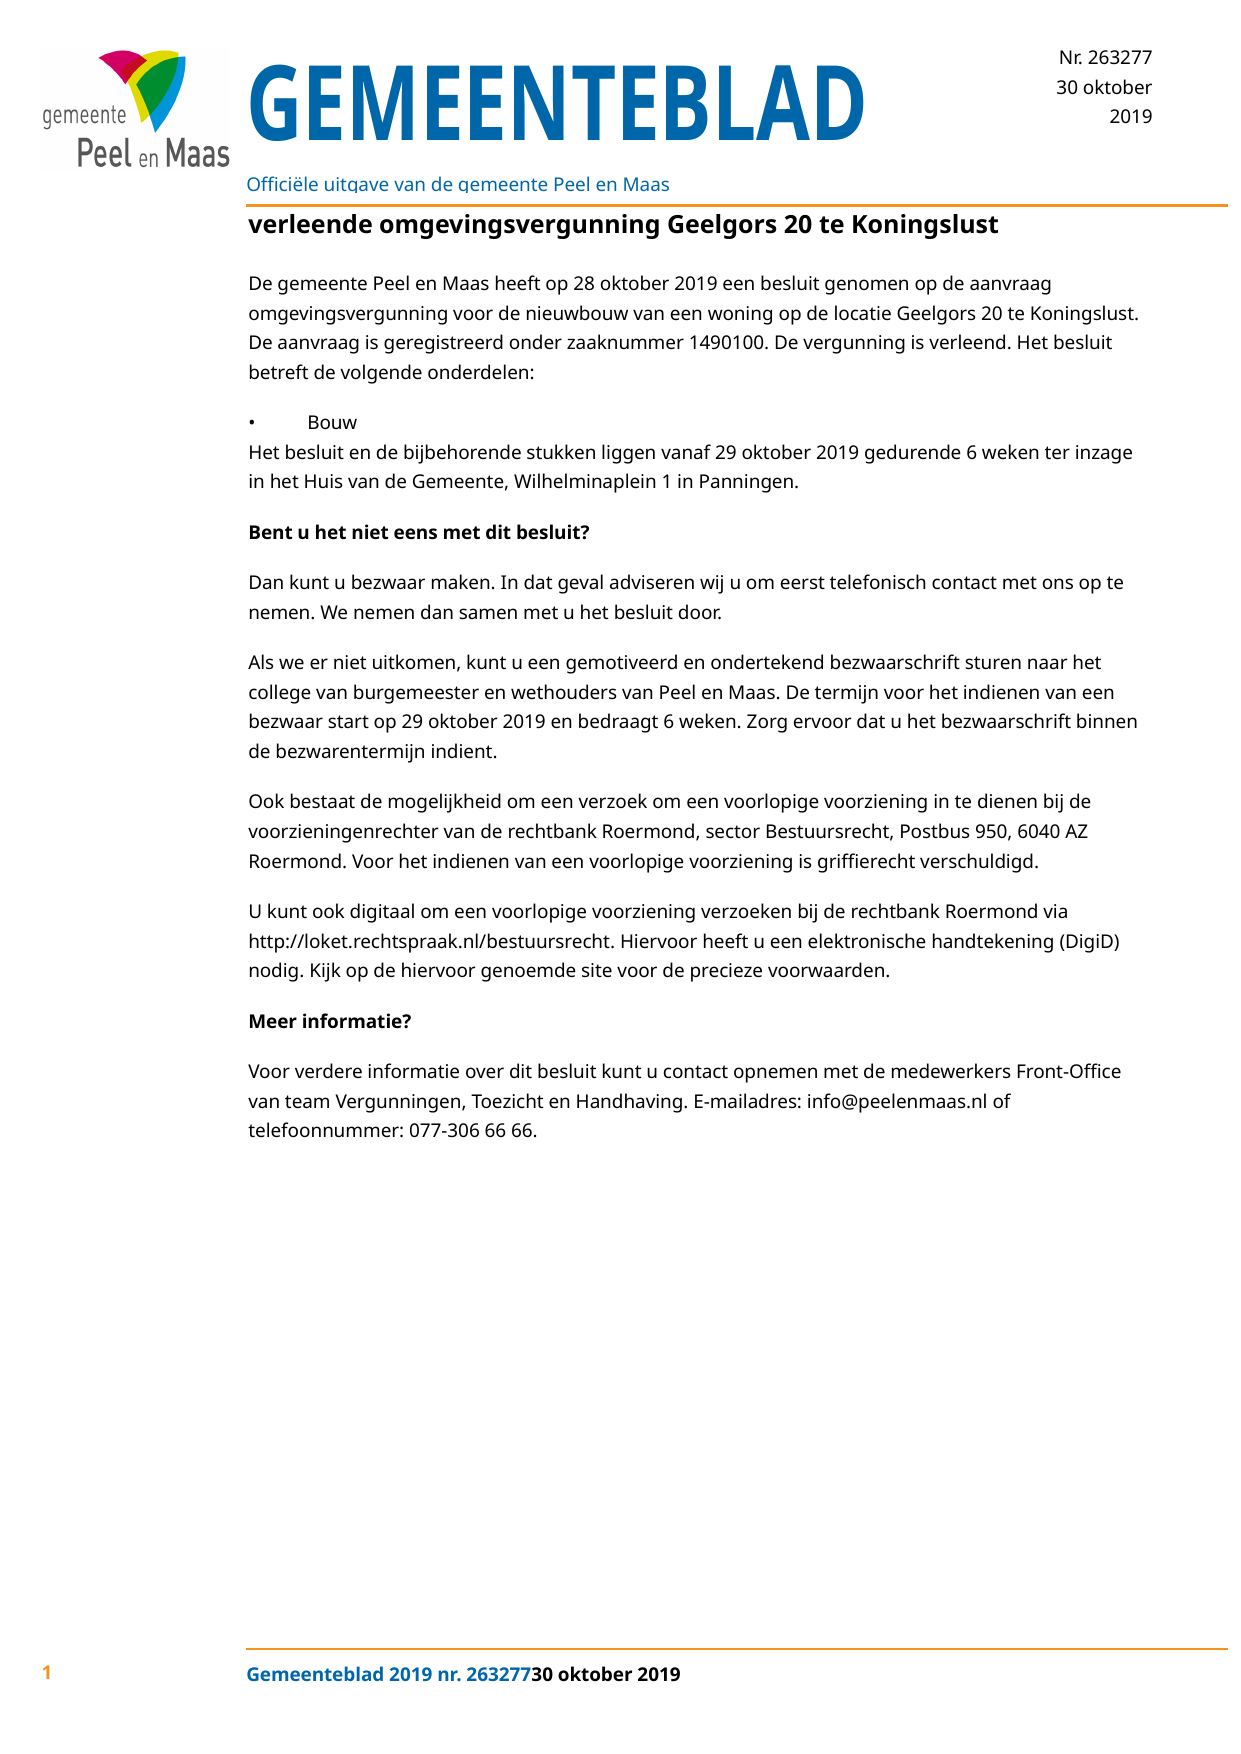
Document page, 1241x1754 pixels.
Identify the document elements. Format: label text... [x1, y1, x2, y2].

picture [41, 47, 231, 172]
text Dan kunt u bezwaar maken. In dat geval adviseren wij u om eerst telefonisch contact met ons op te nemen. We nemen dan samen met u het besluit door. [248, 569, 1152, 625]
list Bouw [248, 409, 1152, 435]
text Bent u het niet eens met dit besluit? [248, 519, 1152, 545]
text Ook bestaat de mogelijkheid om een verzoek om een voorlopige voorziening in te dienen bij de voorzieningenrechter van de rechtbank Roermond, sector Bestuursrecht, Postbus 950, 6040 AZ Roermond. Voor het indienen van een voorlopige voorziening is griffierecht verschuldigd. [248, 789, 1152, 873]
text De gemeente Peel en Maas heeft op 28 oktober 2019 een besluit genomen op de aanvraag omgevingsvergunning voor de nieuwbouw van een woning op de locatie Geelgors 20 te Koningslust. De aanvraag is geregistreerd onder zaaknummer 1490100. De vergunning is verleend. Het besluit betreft de volgende onderdelen: [248, 270, 1152, 385]
text verleende omgevingsvergunning Geelgors 20 te Koningslust [248, 207, 1152, 241]
text Voor verdere informatie over dit besluit kunt u contact opnemen met de medewerkers Front-Office van team Vergunningen, Toezicht en Handhaving. E-mailadres: info@peelenmaas.nl of telefoonnummer: 077-306 66 66. [248, 1058, 1152, 1143]
text Als we er niet uitkomen, kunt u een gemotiveerd en ondertekend bezwaarschrift sturen naar het college van burgemeester en wethouders van Peel en Maas. De termijn voor het indienen van een bezwaar start op 29 oktober 2019 en bedraagt 6 weken. Zorg ervoor dat u het bezwaarschrift binnen de bezwarentermijn indient. [248, 649, 1152, 764]
text Meer informatie? [248, 1008, 1152, 1033]
text U kunt ook digitaal om een voorlopige voorziening verzoeken bij de rechtbank Roermond via http://loket.rechtspraak.nl/bestuursrecht. Hiervoor heeft u een elektronische handtekening (DigiD) nodig. Kijk op de hiervoor genoemde site voor de precieze voorwaarden. [248, 898, 1152, 983]
text Het besluit en de bijbehorende stukken liggen vanaf 29 oktober 2019 gedurende 6 weken ter inzage in het Huis van de Gemeente, Wilhelminaplein 1 in Panningen. [248, 439, 1152, 494]
